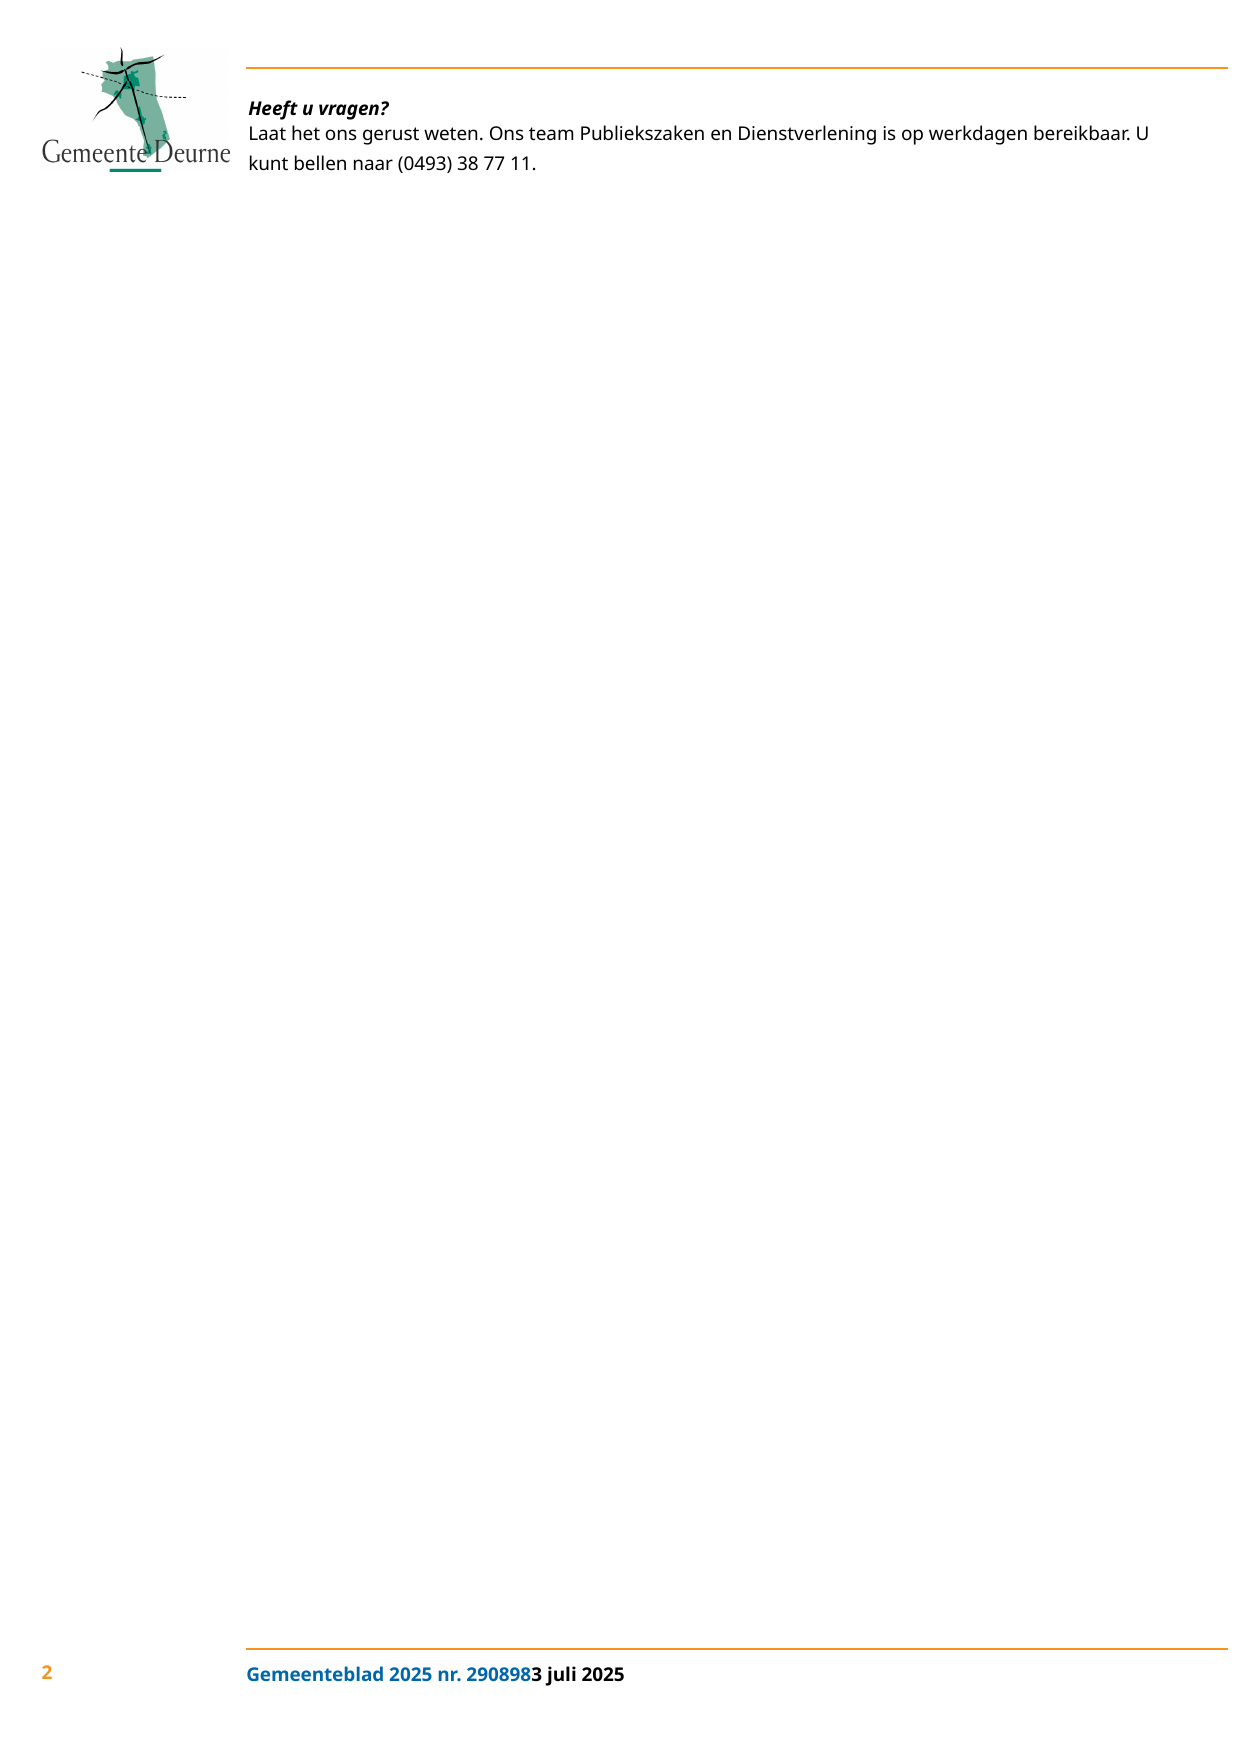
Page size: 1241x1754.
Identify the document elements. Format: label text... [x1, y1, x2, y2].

text Laat het ons gerust weten. Ons team Publiekszaken en Dienstverlening is op werkdagen bereikbaar. U kunt bellen naar (0493) 38 77 11. [248, 121, 1152, 176]
text Heeft u vragen? [248, 95, 1152, 121]
picture [41, 47, 231, 172]
